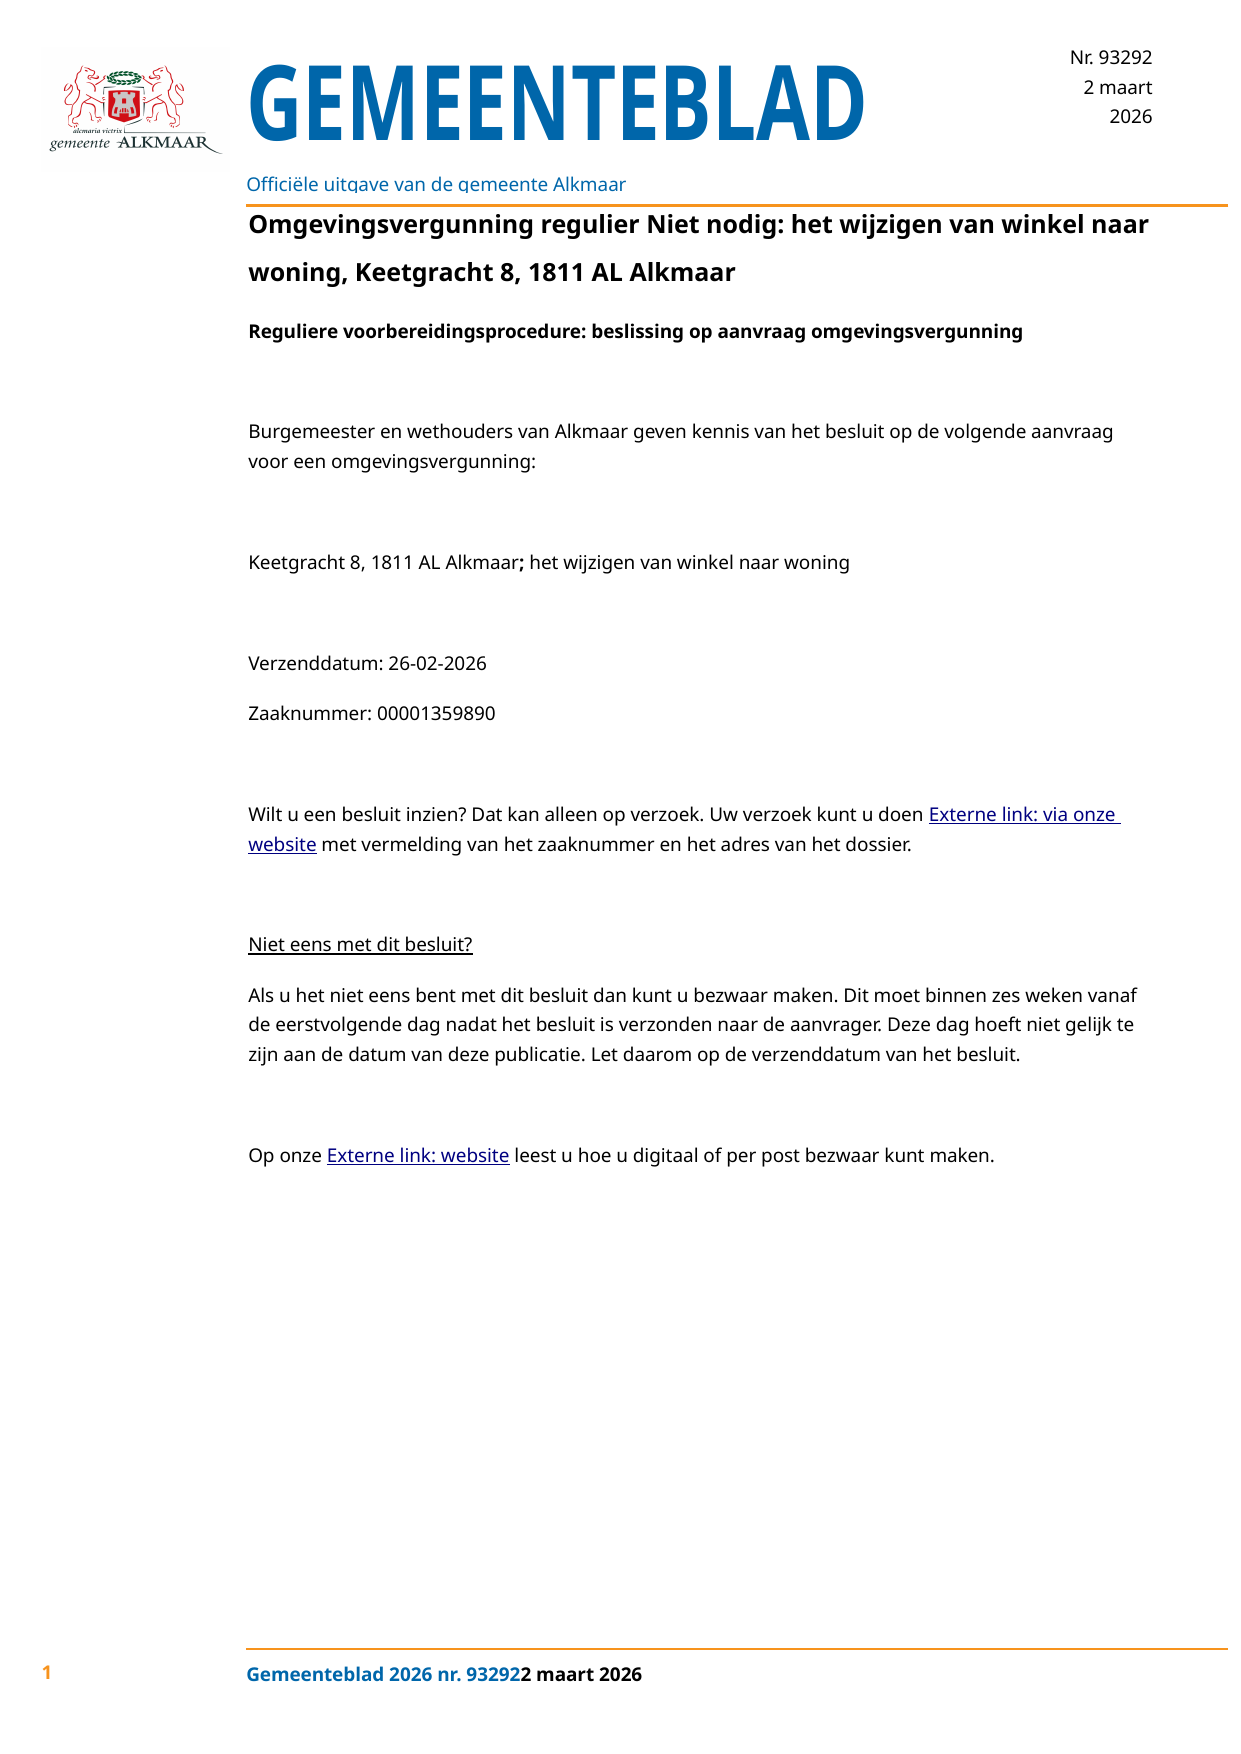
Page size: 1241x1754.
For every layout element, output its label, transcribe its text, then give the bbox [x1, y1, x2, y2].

text Op onze Externe link: website leest u hoe u digitaal of per post bezwaar kunt maken. [248, 1142, 1152, 1168]
text Niet eens met dit besluit? [248, 932, 1152, 957]
picture [41, 47, 231, 172]
text Wilt u een besluit inzien? Dat kan alleen op verzoek. Uw verzoek kunt u doen Externe link: via onze website met vermelding van het zaaknummer en het adres van het dossier. [248, 801, 1152, 857]
text Omgevingsvergunning regulier Niet nodig: het wijzigen van winkel naar woning, Keetgracht 8, 1811 AL Alkmaar [248, 207, 1152, 288]
text Verzenddatum: 26-02-2026 [248, 650, 1152, 676]
text Als u het niet eens bent met dit besluit dan kunt u bezwaar maken. Dit moet binnen zes weken vanaf de eerstvolgende dag nadat het besluit is verzonden naar de aanvrager. Deze dag hoeft niet gelijk te zijn aan de datum van deze publicatie. Let daarom op de verzenddatum van het besluit. [248, 982, 1152, 1067]
text Keetgracht 8, 1811 AL Alkmaar; het wijzigen van winkel naar woning [248, 549, 1152, 575]
text Reguliere voorbereidingsprocedure: beslissing op aanvraag omgevingsvergunning [248, 318, 1152, 344]
text Zaaknummer: 00001359890 [248, 700, 1152, 726]
text Burgemeester en wethouders van Alkmaar geven kennis van het besluit op de volgende aanvraag voor een omgevingsvergunning: [248, 419, 1152, 474]
